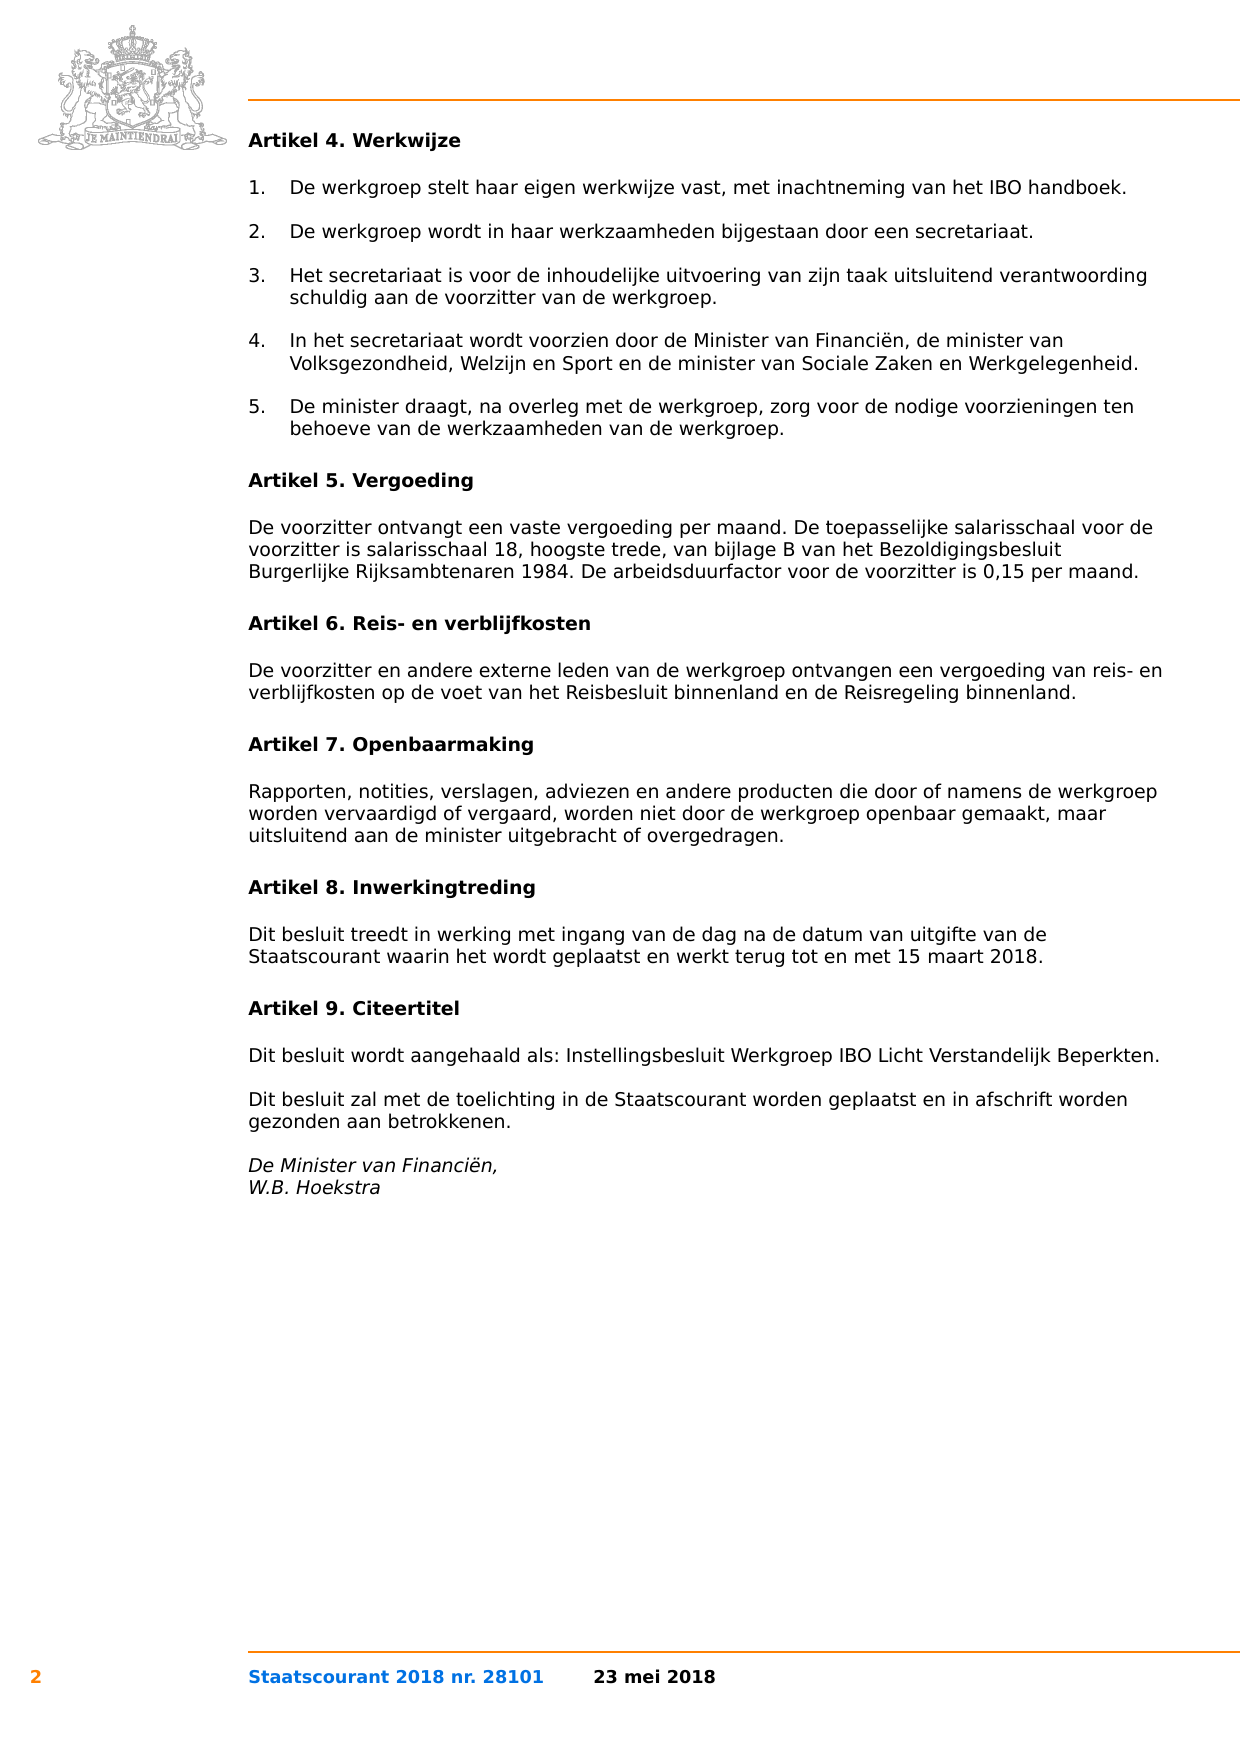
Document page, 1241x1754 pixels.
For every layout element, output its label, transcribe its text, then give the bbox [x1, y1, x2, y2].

text 4. In het secretariaat wordt voorzien door de Minister van Financiën, de minister van Volksgezondheid, Welzijn en Sport en de minister van Sociale Zaken en Werkgelegenheid. [248, 330, 1163, 374]
text De Minister van Financiën, W.B. Hoekstra [248, 1154, 1163, 1198]
text Dit besluit zal met de toelichting in de Staatscourant worden geplaatst en in afschrift worden gezonden aan betrokkenen. [248, 1089, 1163, 1133]
text 1. De werkgroep stelt haar eigen werkwijze vast, met inachtneming van het IBO handboek. [248, 177, 1163, 199]
text 5. De minister draagt, na overleg met de werkgroep, zorg voor de nodige voorzieningen ten behoeve van de werkzaamheden van de werkgroep. [248, 396, 1163, 440]
text Rapporten, notities, verslagen, adviezen en andere producten die door of namens de werkgroep worden vervaardigd of vergaard, worden niet door de werkgroep openbaar gemaakt, maar uitsluitend aan de minister uitgebracht of overgedragen. [248, 781, 1163, 847]
text 3. Het secretariaat is voor de inhoudelijke uitvoering van zijn taak uitsluitend verantwoording schuldig aan de voorzitter van de werkgroep. [248, 264, 1163, 308]
subtitle Artikel 9. Citeertitel [248, 998, 1163, 1020]
subtitle Artikel 5. Vergoeding [248, 470, 1163, 492]
text 2. De werkgroep wordt in haar werkzaamheden bijgestaan door een secretariaat. [248, 221, 1163, 243]
text De voorzitter ontvangt een vaste vergoeding per maand. De toepasselijke salarisschaal voor de voorzitter is salarisschaal 18, hoogste trede, van bijlage B van het Bezoldigingsbesluit Burgerlijke Rijksambtenaren 1984. De arbeidsduurfactor voor de voorzitter is 0,15 per maand. [248, 517, 1163, 583]
text Dit besluit treedt in werking met ingang van de dag na de datum van uitgifte van de Staatscourant waarin het wordt geplaatst en werkt terug tot en met 15 maart 2018. [248, 924, 1163, 968]
picture [38, 25, 227, 150]
subtitle Artikel 4. Werkwijze [248, 130, 1163, 152]
subtitle Artikel 8. Inwerkingtreding [248, 877, 1163, 899]
subtitle Artikel 7. Openbaarmaking [248, 734, 1163, 756]
text De voorzitter en andere externe leden van de werkgroep ontvangen een vergoeding van reis- en verblijfkosten op de voet van het Reisbesluit binnenland en de Reisregeling binnenland. [248, 660, 1163, 704]
subtitle Artikel 6. Reis- en verblijfkosten [248, 613, 1163, 635]
text Dit besluit wordt aangehaald als: Instellingsbesluit Werkgroep IBO Licht Verstandelijk Beperkten. [248, 1045, 1163, 1067]
